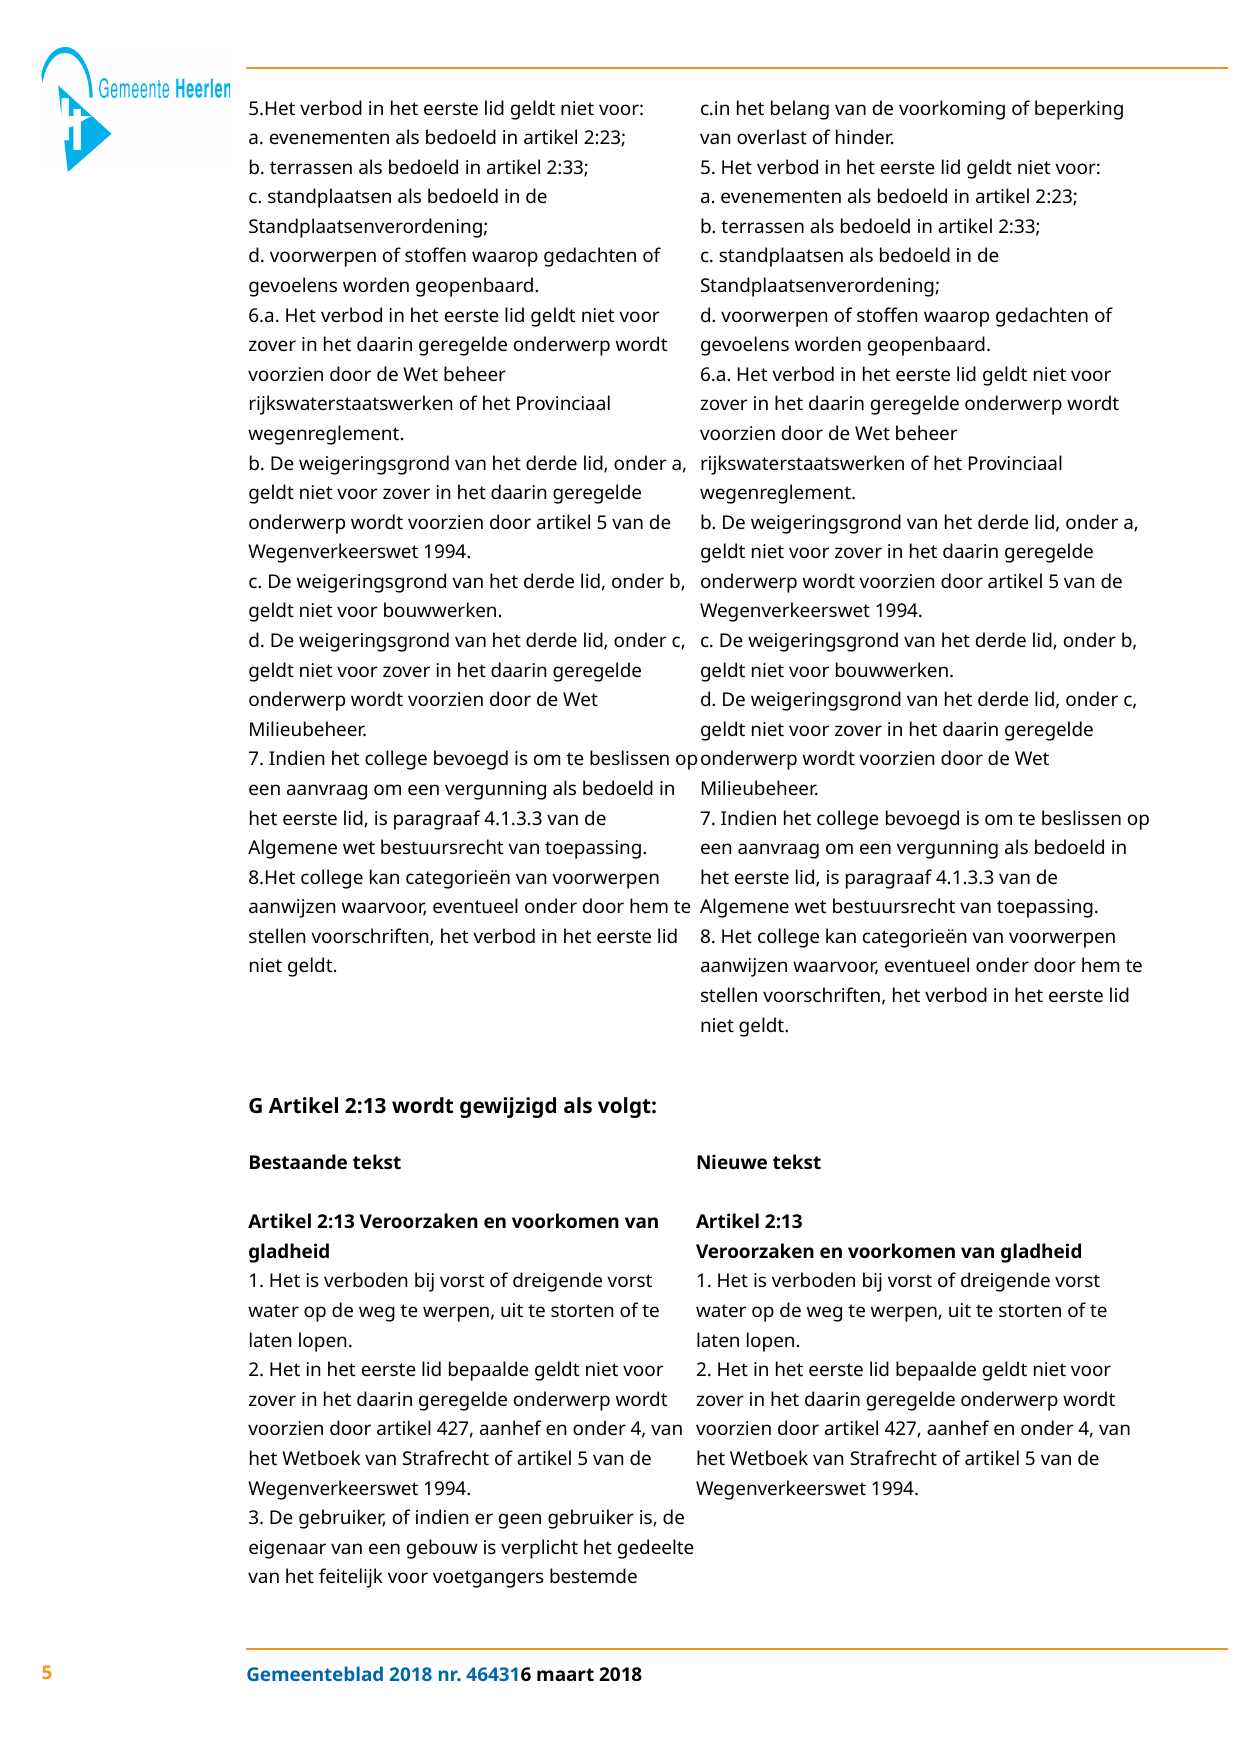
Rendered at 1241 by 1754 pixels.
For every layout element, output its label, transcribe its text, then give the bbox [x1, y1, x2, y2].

picture [41, 47, 58, 70]
table_header 5.Het verbod in het eerste lid geldt niet voor: a. evenementen als bedoeld in artikel 2:23; b. terrassen als bedoeld in artikel 2:33; c. standplaatsen als bedoeld in de Standplaatsenverordening; d. voorwerpen of stoffen waarop gedachten of gevoelens worden geopenbaard. 6.a. Het verbod in het eerste lid geldt niet voor zover in het daarin geregelde onderwerp wordt voorzien door de Wet beheer rijkswaterstaatswerken of het Provinciaal wegenreglement. b. De weigeringsgrond van het derde lid, onder a, geldt niet voor zover in het daarin geregelde onderwerp wordt voorzien door artikel 5 van de Wegenverkeerswet 1994. c. De weigeringsgrond van het derde lid, onder b, geldt niet voor bouwwerken. d. De weigeringsgrond van het derde lid, onder c, geldt niet voor zover in het daarin geregelde onderwerp wordt voorzien door de Wet Milieubeheer. 7. Indien het college bevoegd is om te beslissen op een aanvraag om een vergunning als bedoeld in het eerste lid, is paragraaf 4.1.3.3 van de Algemene wet bestuursrecht van toepassing. 8.Het college kan categorieën van voorwerpen aanwijzen waarvoor, eventueel onder door hem te stellen voorschriften, het verbod in het eerste lid niet geldt. [248, 95, 700, 1038]
picture [41, 47, 231, 172]
table_header c.in het belang van de voorkoming of beperking van overlast of hinder. 5. Het verbod in het eerste lid geldt niet voor: a. evenementen als bedoeld in artikel 2:23; b. terrassen als bedoeld in artikel 2:33; c. standplaatsen als bedoeld in de Standplaatsenverordening; d. voorwerpen of stoffen waarop gedachten of gevoelens worden geopenbaard. 6.a. Het verbod in het eerste lid geldt niet voor zover in het daarin geregelde onderwerp wordt voorzien door de Wet beheer rijkswaterstaatswerken of het Provinciaal wegenreglement. b. De weigeringsgrond van het derde lid, onder a, geldt niet voor zover in het daarin geregelde onderwerp wordt voorzien door artikel 5 van de Wegenverkeerswet 1994. c. De weigeringsgrond van het derde lid, onder b, geldt niet voor bouwwerken. d. De weigeringsgrond van het derde lid, onder c, geldt niet voor zover in het daarin geregelde onderwerp wordt voorzien door de Wet Milieubeheer. 7. Indien het college bevoegd is om te beslissen op een aanvraag om een vergunning als bedoeld in het eerste lid, is paragraaf 4.1.3.3 van de Algemene wet bestuursrecht van toepassing. 8. Het college kan categorieën van voorwerpen aanwijzen waarvoor, eventueel onder door hem te stellen voorschriften, het verbod in het eerste lid niet geldt. [700, 95, 1152, 1038]
table_header Bestaande tekst Artikel 2:13 Veroorzaken en voorkomen van gladheid 1. Het is verboden bij vorst of dreigende vorst water op de weg te werpen, uit te storten of te laten lopen. 2. Het in het eerste lid bepaalde geldt niet voor zover in het daarin geregelde onderwerp wordt voorzien door artikel 427, aanhef en onder 4, van het Wetboek van Strafrecht of artikel 5 van de Wegenverkeerswet 1994. 3. De gebruiker, of indien er geen gebruiker is, de eigenaar van een gebouw is verplicht het gedeelte van het feitelijk voor voetgangers bestemde [248, 1149, 696, 1589]
table_header Nieuwe tekst Artikel 2:13 Veroorzaken en voorkomen van gladheid 1. Het is verboden bij vorst of dreigende vorst water op de weg te werpen, uit te storten of te laten lopen. 2. Het in het eerste lid bepaalde geldt niet voor zover in het daarin geregelde onderwerp wordt voorzien door artikel 427, aanhef en onder 4, van het Wetboek van Strafrecht of artikel 5 van de Wegenverkeerswet 1994. [696, 1149, 1152, 1589]
text G Artikel 2:13 wordt gewijzigd als volgt: [248, 1091, 1152, 1120]
